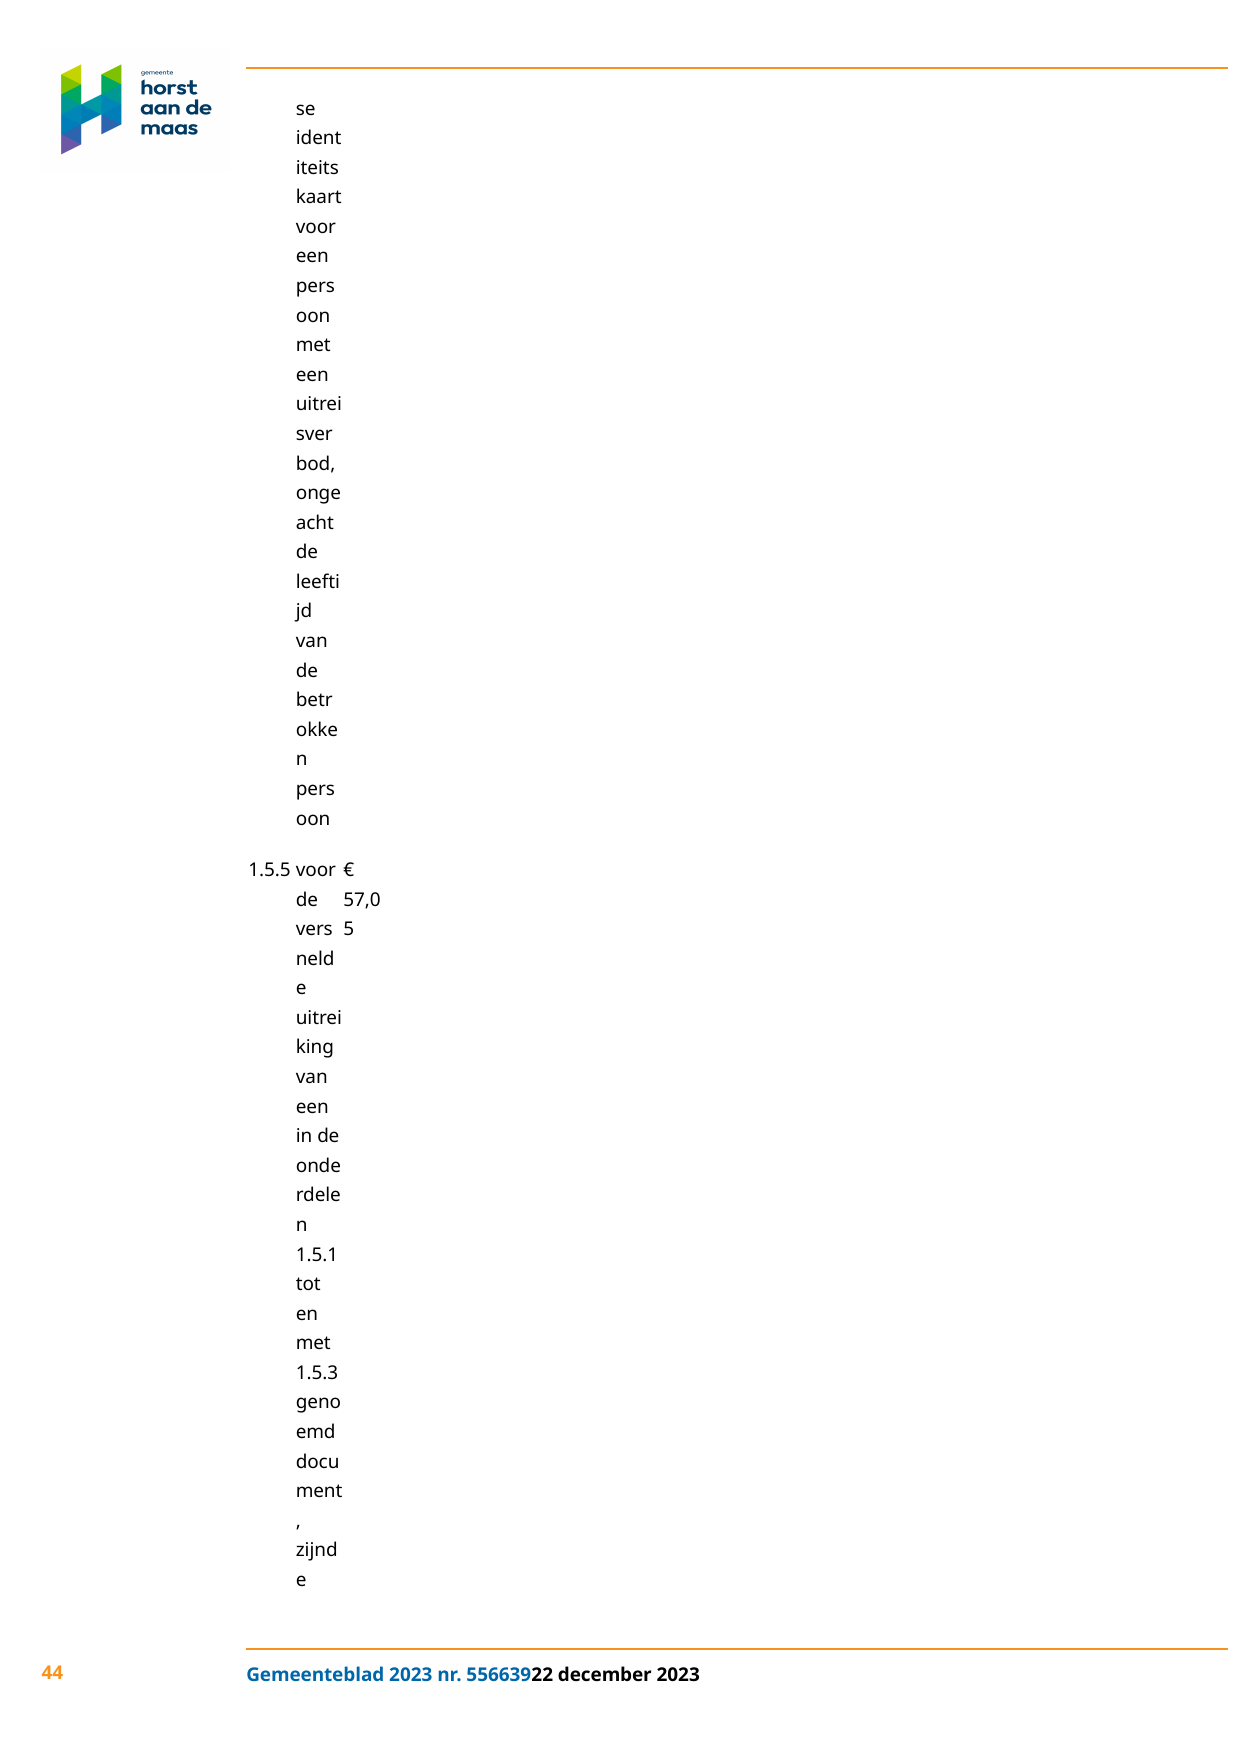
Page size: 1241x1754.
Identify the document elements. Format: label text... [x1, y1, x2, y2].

table_cell voor de versnelde uitreiking van een in de onderdelen 1.5.1 tot en met 1.5.3 genoemd document, zijnde [296, 856, 343, 1592]
table_cell 1.5.5 [248, 856, 296, 1592]
table_cell [248, 95, 296, 831]
picture [41, 47, 231, 172]
table_cell [248, 831, 296, 856]
table_cell € 57,05 [343, 856, 391, 1592]
table_cell [343, 95, 391, 831]
table_cell se identiteitskaart voor een persoon met een uitreisverbod, ongeacht de leeftijd van de betrokken persoon [296, 95, 343, 831]
table_cell [296, 831, 343, 856]
table_cell [343, 831, 391, 856]
